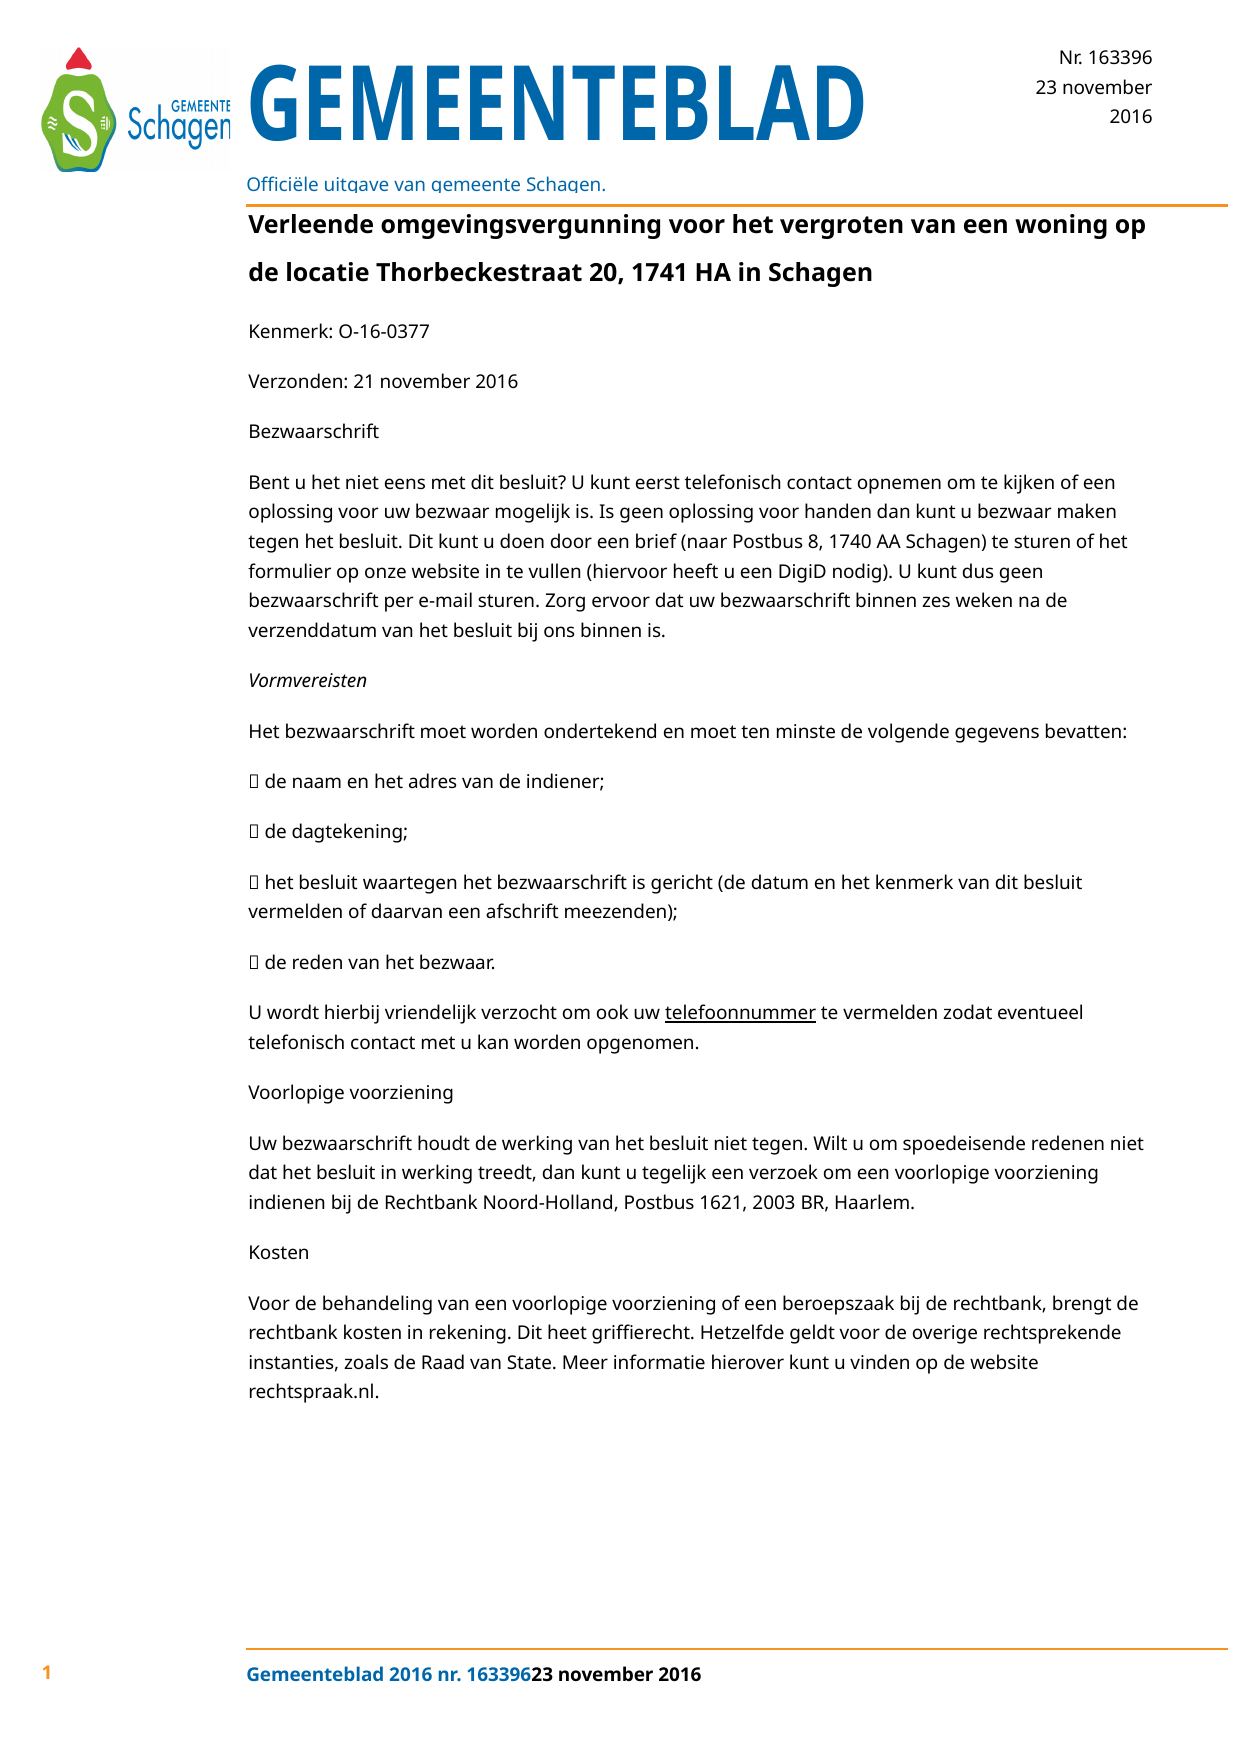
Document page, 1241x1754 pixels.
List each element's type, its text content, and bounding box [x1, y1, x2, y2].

picture [41, 47, 231, 172]
text Bent u het niet eens met dit besluit? U kunt eerst telefonisch contact opnemen om te kijken of een oplossing voor uw bezwaar mogelijk is. Is geen oplossing voor handen dan kunt u bezwaar maken tegen het besluit. Dit kunt u doen door een brief (naar Postbus 8, 1740 AA Schagen) te sturen of het formulier op onze website in te vullen (hiervoor heeft u een DigiD nodig). U kunt dus geen bezwaarschrift per e-mail sturen. Zorg ervoor dat uw bezwaarschrift binnen zes weken na de verzenddatum van het besluit bij ons binnen is. [248, 469, 1152, 643]
text Uw bezwaarschrift houdt de werking van het besluit niet tegen. Wilt u om spoedeisende redenen niet dat het besluit in werking treedt, dan kunt u tegelijk een verzoek om een voorlopige voorziening indienen bij de Rechtbank Noord-Holland, Postbus 1621, 2003 BR, Haarlem. [248, 1130, 1152, 1215]
text Voorlopige voorziening [248, 1079, 1152, 1105]
text U wordt hierbij vriendelijk verzocht om ook uw telefoonnummer te vermelden zodat eventueel telefonisch contact met u kan worden opgenomen. [248, 999, 1152, 1055]
text Bezwaarschrift [248, 419, 1152, 444]
text Verleende omgevingsvergunning voor het vergroten van een woning op de locatie Thorbeckestraat 20, 1741 HA in Schagen [248, 207, 1152, 288]
text  de reden van het bezwaar. [248, 949, 1152, 975]
text  het besluit waartegen het bezwaarschrift is gericht (de datum en het kenmerk van dit besluit vermelden of daarvan een afschrift meezenden); [248, 869, 1152, 924]
text Vormvereisten [248, 667, 1152, 693]
text Voor de behandeling van een voorlopige voorziening of een beroepszaak bij de rechtbank, brengt de rechtbank kosten in rekening. Dit heet griffierecht. Hetzelfde geldt voor de overige rechtsprekende instanties, zoals de Raad van State. Meer informatie hierover kunt u vinden op de website rechtspraak.nl. [248, 1290, 1152, 1404]
text Verzonden: 21 november 2016 [248, 368, 1152, 394]
text Het bezwaarschrift moet worden ondertekend en moet ten minste de volgende gegevens bevatten: [248, 718, 1152, 744]
text  de naam en het adres van de indiener; [248, 768, 1152, 794]
text  de dagtekening; [248, 819, 1152, 844]
text Kosten [248, 1239, 1152, 1265]
text Kenmerk: O-16-0377 [248, 318, 1152, 344]
